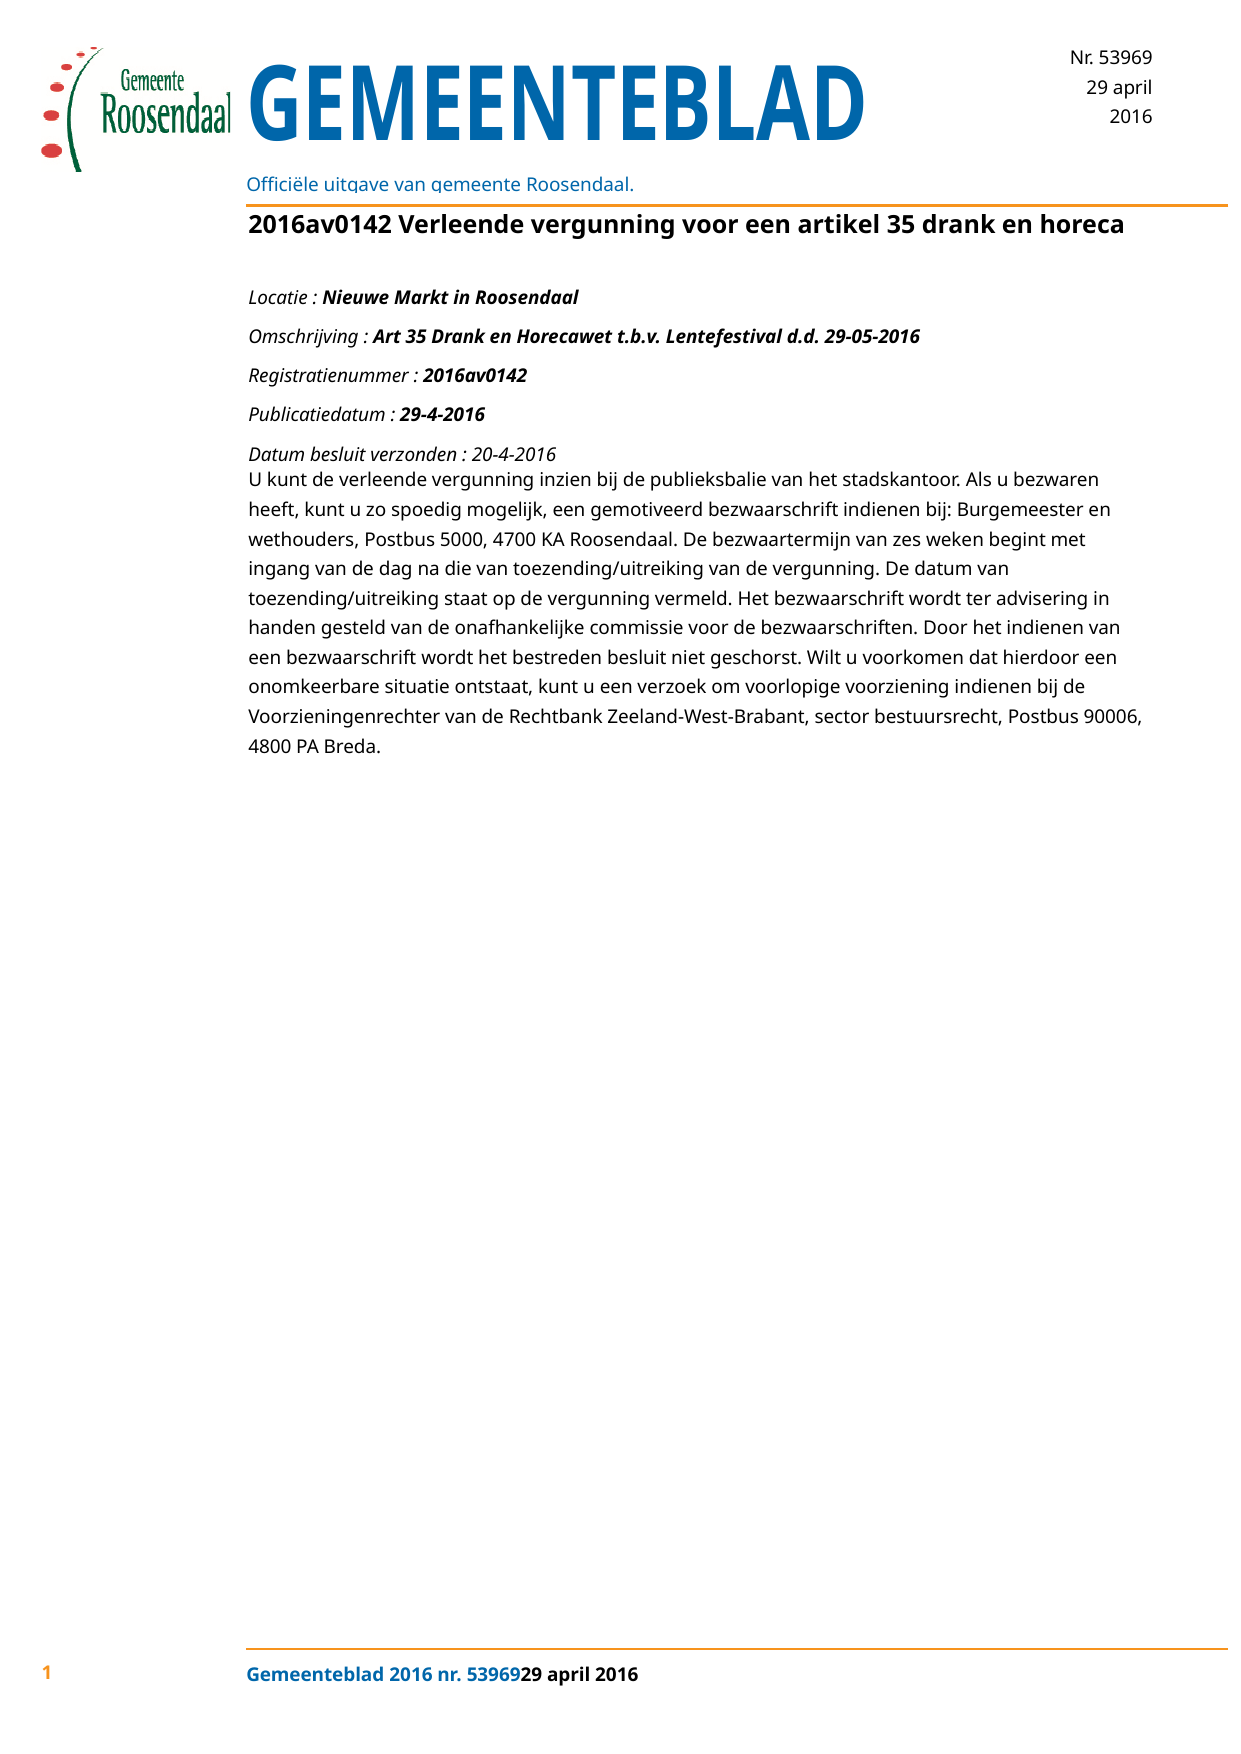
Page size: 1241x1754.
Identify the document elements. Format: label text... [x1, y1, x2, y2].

text Registratienummer : 2016av0142 [248, 362, 1152, 388]
picture [41, 47, 231, 172]
text Datum besluit verzonden : 20-4-2016 [248, 441, 1152, 467]
text Locatie : Nieuwe Markt in Roosendaal [248, 284, 1152, 309]
text 2016av0142 Verleende vergunning voor een artikel 35 drank en horeca [248, 207, 1152, 241]
text Omschrijving : Art 35 Drank en Horecawet t.b.v. Lentefestival d.d. 29-05-2016 [248, 323, 1152, 349]
text U kunt de verleende vergunning inzien bij de publieksbalie van het stadskantoor. Als u bezwaren heeft, kunt u zo spoedig mogelijk, een gemotiveerd bezwaarschrift indienen bij: Burgemeester en wethouders, Postbus 5000, 4700 KA Roosendaal. De bezwaartermijn van zes weken begint met ingang van de dag na die van toezending/uitreiking van de vergunning. De datum van toezending/uitreiking staat op de vergunning vermeld. Het bezwaarschrift wordt ter advisering in handen gesteld van de onafhankelijke commissie voor de bezwaarschriften. Door het indienen van een bezwaarschrift wordt het bestreden besluit niet geschorst. Wilt u voorkomen dat hierdoor een onomkeerbare situatie ontstaat, kunt u een verzoek om voorlopige voorziening indienen bij de Voorzieningenrechter van de Rechtbank Zeeland-West-Brabant, sector bestuursrecht, Postbus 90006, 4800 PA Breda. [248, 467, 1152, 759]
text Publicatiedatum : 29-4-2016 [248, 402, 1152, 427]
